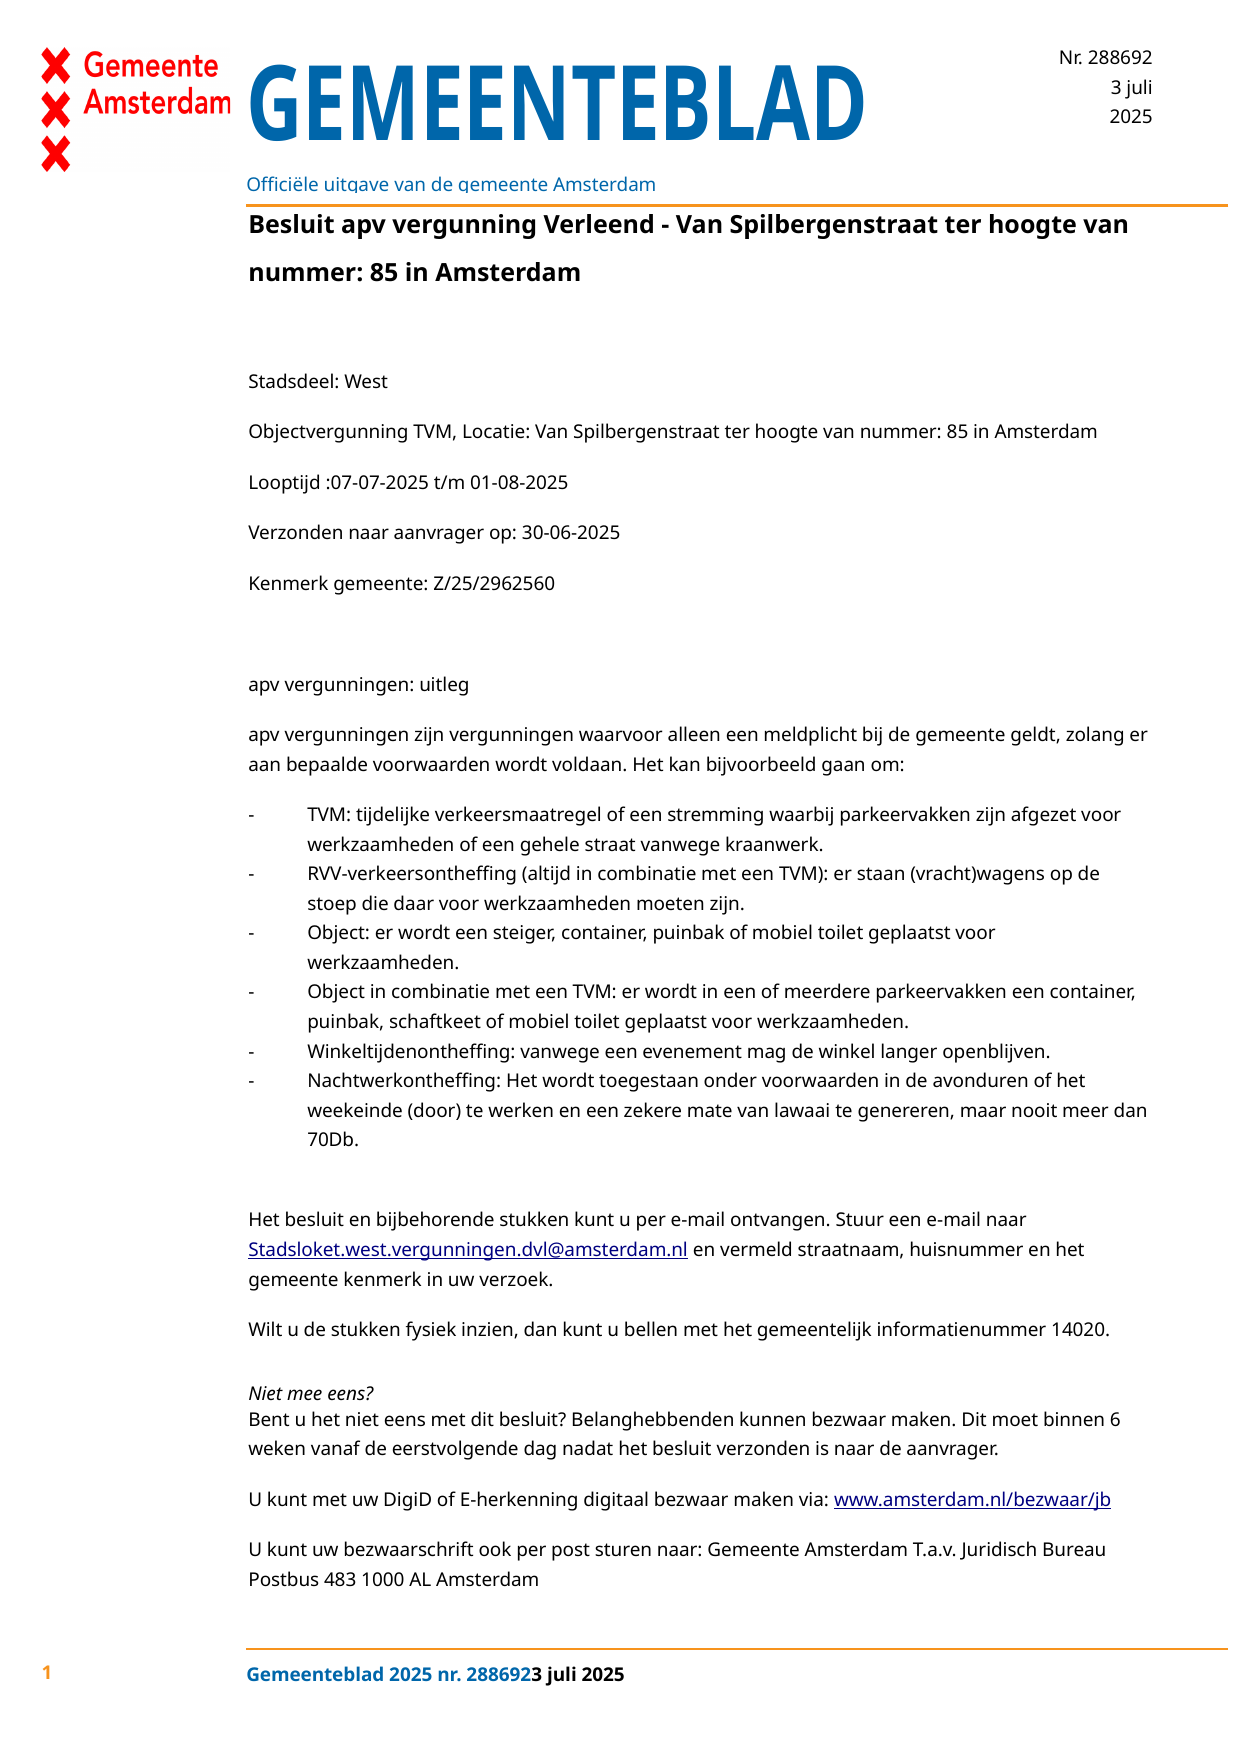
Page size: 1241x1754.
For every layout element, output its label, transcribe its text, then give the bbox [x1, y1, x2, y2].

text Het besluit en bijbehorende stukken kunt u per e-mail ontvangen. Stuur een e-mail naar Stadsloket.west.vergunningen.dvl@amsterdam.nl en vermeld straatnaam, huisnummer en het gemeente kenmerk in uw verzoek. [248, 1207, 1152, 1292]
text apv vergunningen zijn vergunningen waarvoor alleen een meldplicht bij de gemeente geldt, zolang er aan bepaalde voorwaarden wordt voldaan. Het kan bijvoorbeeld gaan om: [248, 721, 1152, 777]
list TVM: tijdelijke verkeersmaatregel of een stremming waarbij parkeervakken zijn afgezet voor werkzaamheden of een gehele straat vanwege kraanwerk. [248, 801, 1152, 857]
text Verzonden naar aanvrager op: 30-06-2025 [248, 519, 1152, 545]
text apv vergunningen: uitleg [248, 671, 1152, 697]
list Winkeltijdenontheffing: vanwege een evenement mag de winkel langer openblijven. [248, 1038, 1152, 1064]
text Bent u het niet eens met dit besluit? Belanghebbenden kunnen bezwaar maken. Dit moet binnen 6 weken vanaf de eerstvolgende dag nadat het besluit verzonden is naar de aanvrager. [248, 1406, 1152, 1461]
text Objectvergunning TVM, Locatie: Van Spilbergenstraat ter hoogte van nummer: 85 in Amsterdam [248, 419, 1152, 444]
text Stadsdeel: West [248, 368, 1152, 394]
list Object in combinatie met een TVM: er wordt in een of meerdere parkeervakken een container, puinbak, schaftkeet of mobiel toilet geplaatst voor werkzaamheden. [248, 979, 1152, 1034]
text Niet mee eens? [248, 1380, 1152, 1406]
picture [41, 47, 231, 172]
list Object: er wordt een steiger, container, puinbak of mobiel toilet geplaatst voor werkzaamheden. [248, 919, 1152, 975]
list RVV-verkeersontheffing (altijd in combinatie met een TVM): er staan (vracht)wagens op de stoep die daar voor werkzaamheden moeten zijn. [248, 860, 1152, 916]
text Wilt u de stukken fysiek inzien, dan kunt u bellen met het gemeentelijk informatienummer 14020. [248, 1316, 1152, 1342]
text Looptijd :07-07-2025 t/m 01-08-2025 [248, 469, 1152, 495]
text U kunt met uw DigiD of E-herkenning digitaal bezwaar maken via: www.amsterdam.nl/bezwaar/jb [248, 1486, 1152, 1512]
text Besluit apv vergunning Verleend - Van Spilbergenstraat ter hoogte van nummer: 85 in Amsterdam [248, 207, 1152, 288]
text Kenmerk gemeente: Z/25/2962560 [248, 570, 1152, 596]
text U kunt uw bezwaarschrift ook per post sturen naar: Gemeente Amsterdam T.a.v. Juridisch Bureau Postbus 483 1000 AL Amsterdam [248, 1536, 1152, 1592]
list Nachtwerkontheffing: Het wordt toegestaan onder voorwaarden in de avonduren of het weekeinde (door) te werken en een zekere mate van lawaai te genereren, maar nooit meer dan 70Db. [248, 1067, 1152, 1152]
